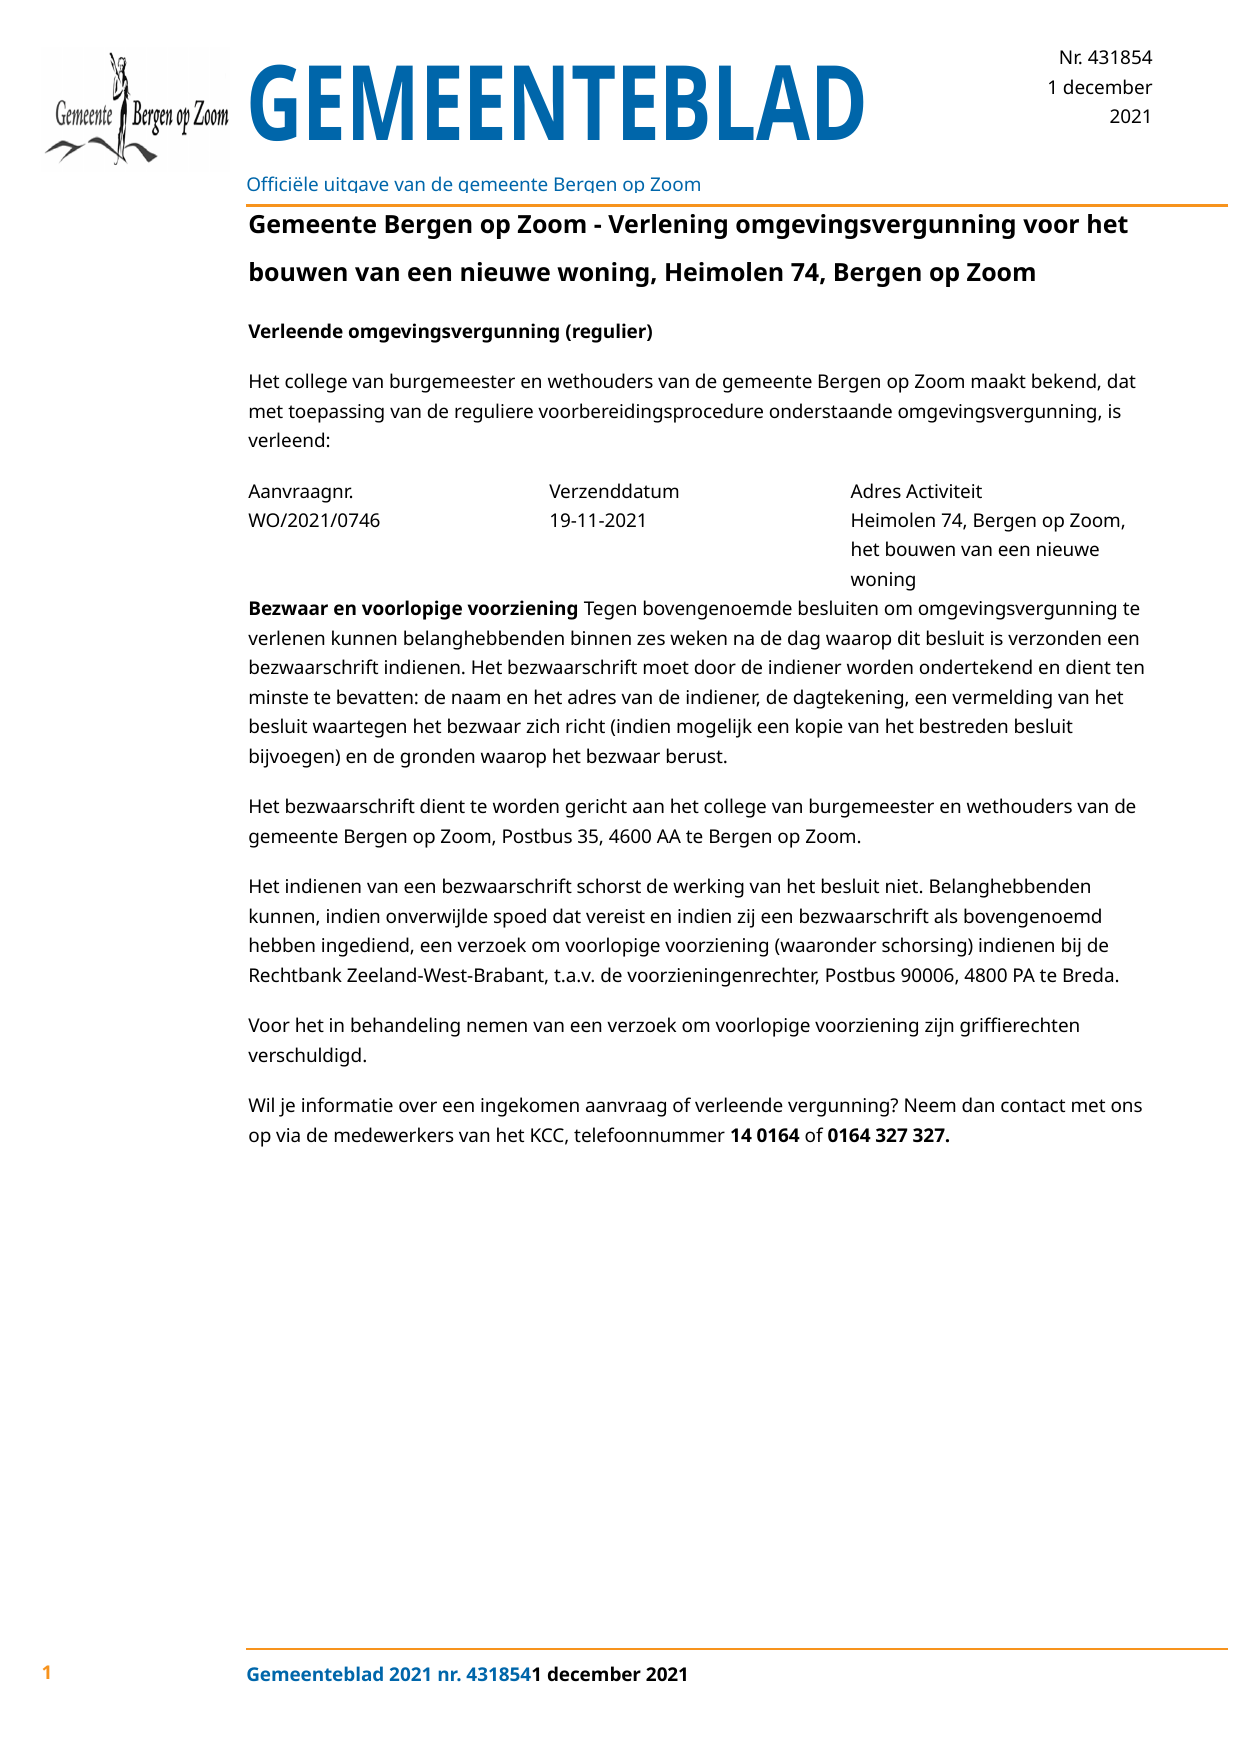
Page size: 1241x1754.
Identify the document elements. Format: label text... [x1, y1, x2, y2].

picture [41, 47, 231, 172]
table_header Verzenddatum [549, 478, 850, 504]
table_header Aanvraagnr. [248, 478, 549, 504]
text Het college van burgemeester en wethouders van de gemeente Bergen op Zoom maakt bekend, dat met toepassing van de reguliere voorbereidingsprocedure onderstaande omgevingsvergunning, is verleend: [248, 368, 1152, 453]
table_header Heimolen 74, Bergen op Zoom, het bouwen van een nieuwe woning [850, 507, 1152, 592]
table_header WO/2021/0746 [248, 507, 549, 592]
text Bezwaar en voorlopige voorziening Tegen bovengenoemde besluiten om omgevingsvergunning te verlenen kunnen belanghebbenden binnen zes weken na de dag waarop dit besluit is verzonden een bezwaarschrift indienen. Het bezwaarschrift moet door de indiener worden ondertekend en dient ten minste te bevatten: de naam en het adres van de indiener, de dagtekening, een vermelding van het besluit waartegen het bezwaar zich richt (indien mogelijk een kopie van het bestreden besluit bijvoegen) en de gronden waarop het bezwaar berust. [248, 595, 1152, 769]
table_header 19-11-2021 [549, 507, 850, 592]
text Verleende omgevingsvergunning (regulier) [248, 318, 1152, 344]
text Voor het in behandeling nemen van een verzoek om voorlopige voorziening zijn griffierechten verschuldigd. [248, 1013, 1152, 1068]
text Wil je informatie over een ingekomen aanvraag of verleende vergunning? Neem dan contact met ons op via de medewerkers van het KCC, telefoonnummer 14 0164 of 0164 327 327. [248, 1093, 1152, 1148]
table_header Adres Activiteit [850, 478, 1152, 504]
text Gemeente Bergen op Zoom - Verlening omgevingsvergunning voor het bouwen van een nieuwe woning, Heimolen 74, Bergen op Zoom [248, 207, 1152, 288]
text Het bezwaarschrift dient te worden gericht aan het college van burgemeester en wethouders van de gemeente Bergen op Zoom, Postbus 35, 4600 AA te Bergen op Zoom. [248, 793, 1152, 849]
text Het indienen van een bezwaarschrift schorst de werking van het besluit niet. Belanghebbenden kunnen, indien onverwijlde spoed dat vereist en indien zij een bezwaarschrift als bovengenoemd hebben ingediend, een verzoek om voorlopige voorziening (waaronder schorsing) indienen bij de Rechtbank Zeeland-West-Brabant, t.a.v. de voorzieningenrechter, Postbus 90006, 4800 PA te Breda. [248, 873, 1152, 988]
